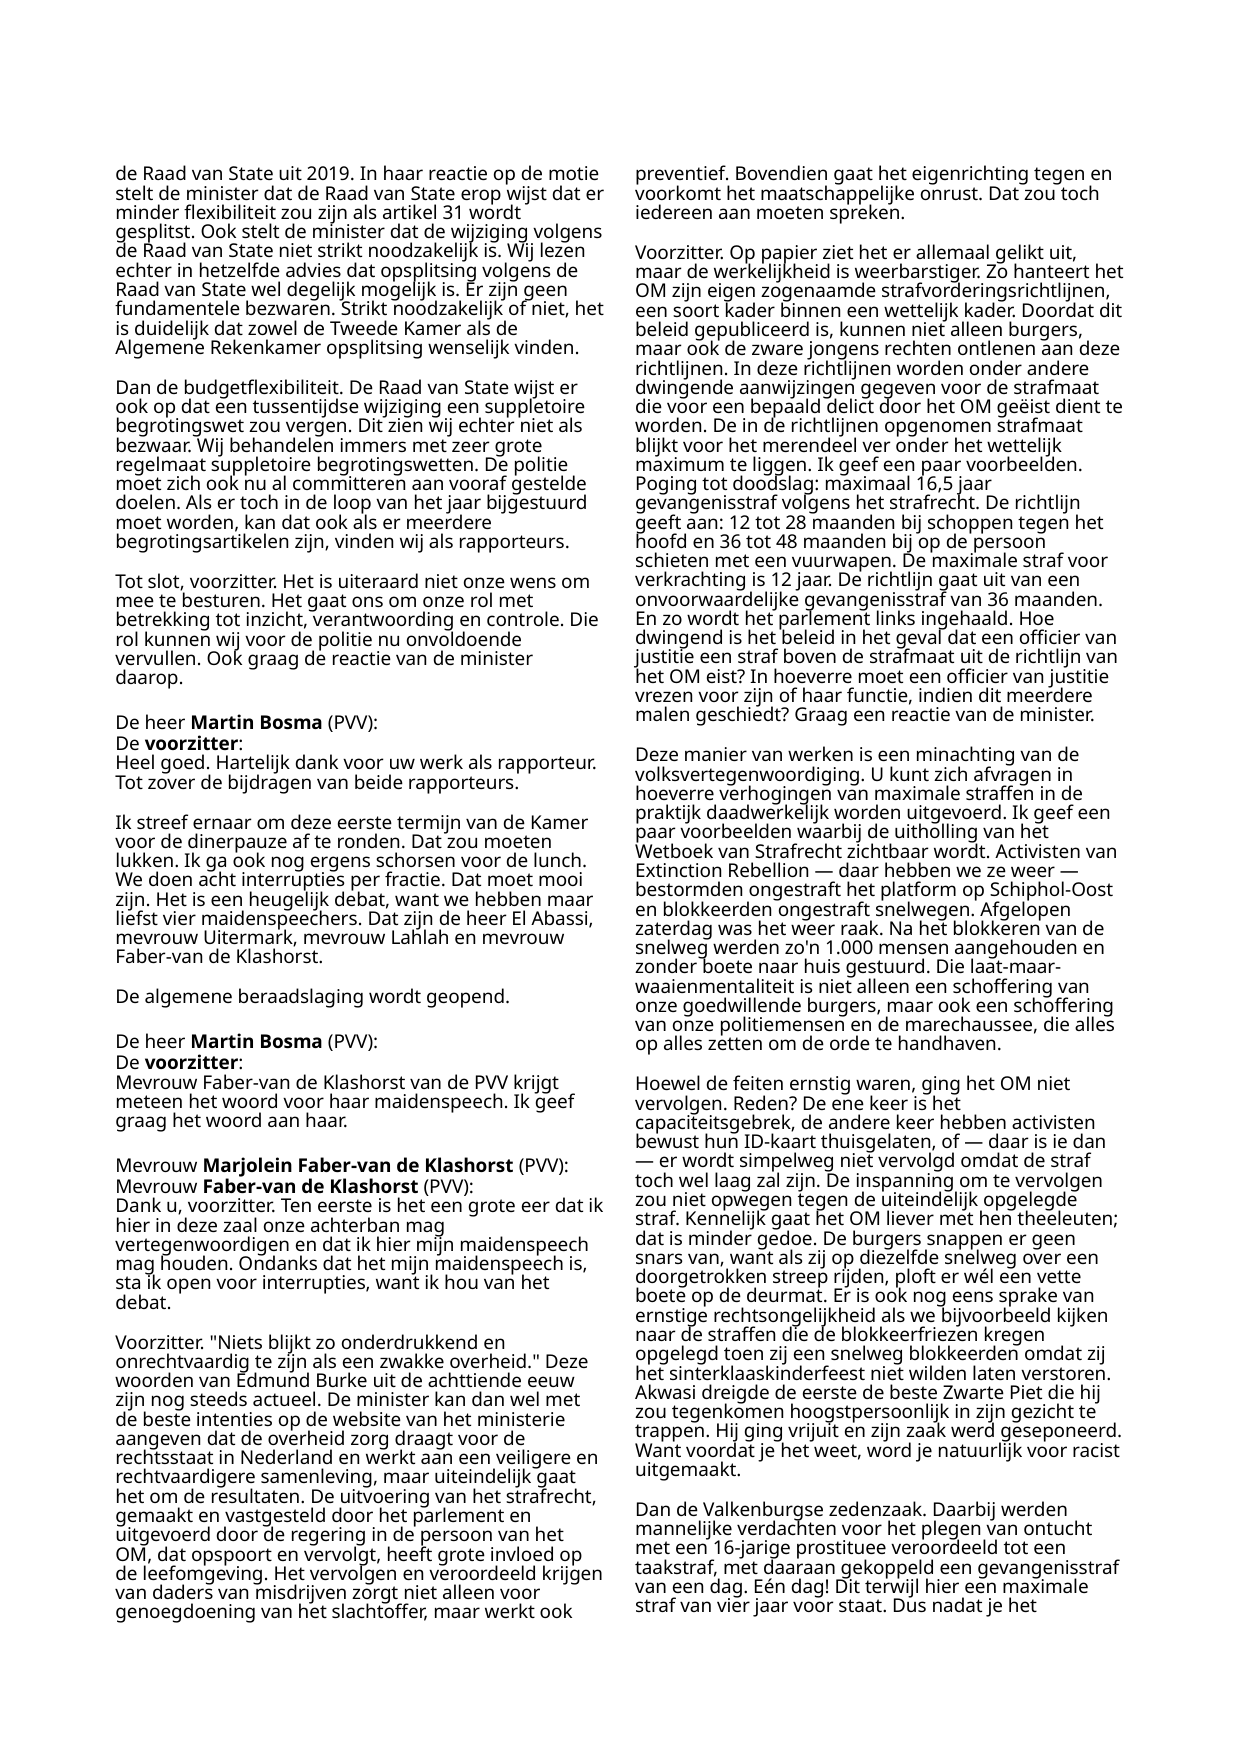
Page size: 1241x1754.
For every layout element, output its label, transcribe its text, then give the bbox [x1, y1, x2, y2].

text de Raad van State uit 2019. In haar reactie op de motie stelt de minister dat de Raad van State erop wijst dat er minder flexibiliteit zou zijn als artikel 31 wordt gesplitst. Ook stelt de minister dat de wijziging volgens de Raad van State niet strikt noodzakelijk is. Wij lezen echter in hetzelfde advies dat opsplitsing volgens de Raad van State wel degelijk mogelijk is. Er zijn geen fundamentele bezwaren. Strikt noodzakelijk of niet, het is duidelijk dat zowel de Tweede Kamer als de Algemene Rekenkamer opsplitsing wenselijk vinden. [115, 165, 605, 358]
text Mevrouw Faber-van de Klashorst (PVV): [115, 1178, 605, 1197]
text De voorzitter: [115, 1054, 605, 1074]
text Ik streef ernaar om deze eerste termijn van de Kamer voor de dinerpauze af te ronden. Dat zou moeten lukken. Ik ga ook nog ergens schorsen voor de lunch. We doen acht interrupties per fractie. Dat moet mooi zijn. Het is een heugelijk debat, want we hebben maar liefst vier maidenspeechers. Dat zijn de heer El Abassi, mevrouw Uitermark, mevrouw Lahlah en mevrouw Faber-van de Klashorst. [115, 814, 605, 968]
text Hoewel de feiten ernstig waren, ging het OM niet vervolgen. Reden? De ene keer is het capaciteitsgebrek, de andere keer hebben activisten bewust hun ID-kaart thuisgelaten, of — daar is ie dan — er wordt simpelweg niet vervolgd omdat de straf toch wel laag zal zijn. De inspanning om te vervolgen zou niet opwegen tegen de uiteindelijk opgelegde straf. Kennelijk gaat het OM liever met hen theeleuten; dat is minder gedoe. De burgers snappen er geen snars van, want als zij op diezelfde snelweg over een doorgetrokken streep rijden, ploft er wél een vette boete op de deurmat. Er is ook nog eens sprake van ernstige rechtsongelijkheid als we bijvoorbeeld kijken naar de straffen die de blokkeerfriezen kregen opgelegd toen zij een snelweg blokkeerden omdat zij het sinterklaaskinderfeest niet wilden laten verstoren. Akwasi dreigde de eerste de beste Zwarte Piet die hij zou tegenkomen hoogstpersoonlijk in zijn gezicht te trappen. Hij ging vrijuit en zijn zaak werd geseponeerd. Want voordat je het weet, word je natuurlijk voor racist uitgemaakt. [635, 1075, 1125, 1480]
text Mevrouw Marjolein Faber-van de Klashorst (PVV): [115, 1152, 605, 1178]
text De heer Martin Bosma (PVV): [115, 709, 605, 735]
text De heer Martin Bosma (PVV): [115, 1029, 605, 1054]
text preventief. Bovendien gaat het eigenrichting tegen en voorkomt het maatschappelijke onrust. Dat zou toch iedereen aan moeten spreken. [635, 165, 1125, 223]
text Dank u, voorzitter. Ten eerste is het een grote eer dat ik hier in deze zaal onze achterban mag vertegenwoordigen en dat ik hier mijn maidenspeech mag houden. Ondanks dat het mijn maidenspeech is, sta ik open voor interrupties, want ik hou van het debat. [115, 1197, 605, 1313]
text Mevrouw Faber-van de Klashorst van de PVV krijgt meteen het woord voor haar maidenspeech. Ik geef graag het woord aan haar. [115, 1074, 605, 1131]
text Voorzitter. Op papier ziet het er allemaal gelikt uit, maar de werkelijkheid is weerbarstiger. Zo hanteert het OM zijn eigen zogenaamde strafvorderingsrichtlijnen, een soort kader binnen een wettelijk kader. Doordat dit beleid gepubliceerd is, kunnen niet alleen burgers, maar ook de zware jongens rechten ontlenen aan deze richtlijnen. In deze richtlijnen worden onder andere dwingende aanwijzingen gegeven voor de strafmaat die voor een bepaald delict door het OM geëist dient te worden. De in de richtlijnen opgenomen strafmaat blijkt voor het merendeel ver onder het wettelijk maximum te liggen. Ik geef een paar voorbeelden. Poging tot doodslag: maximaal 16,5 jaar gevangenisstraf volgens het strafrecht. De richtlijn geeft aan: 12 tot 28 maanden bij schoppen tegen het hoofd en 36 tot 48 maanden bij op de persoon schieten met een vuurwapen. De maximale straf voor verkrachting is 12 jaar. De richtlijn gaat uit van een onvoorwaardelijke gevangenisstraf van 36 maanden. En zo wordt het parlement links ingehaald. Hoe dwingend is het beleid in het geval dat een officier van justitie een straf boven de strafmaat uit de richtlijn van het OM eist? In hoeverre moet een officier van justitie vrezen voor zijn of haar functie, indien dit meerdere malen geschiedt? Graag een reactie van de minister. [635, 244, 1125, 726]
text Tot slot, voorzitter. Het is uiteraard niet onze wens om mee te besturen. Het gaat ons om onze rol met betrekking tot inzicht, verantwoording en controle. Die rol kunnen wij voor de politie nu onvoldoende vervullen. Ook graag de reactie van de minister daarop. [115, 573, 605, 688]
text Voorzitter. "Niets blijkt zo onderdrukkend en onrechtvaardig te zijn als een zwakke overheid." Deze woorden van Edmund Burke uit de achttiende eeuw zijn nog steeds actueel. De minister kan dan wel met de beste intenties op de website van het ministerie aangeven dat de overheid zorg draagt voor de rechtsstaat in Nederland en werkt aan een veiligere en rechtvaardigere samenleving, maar uiteindelijk gaat het om de resultaten. De uitvoering van het strafrecht, gemaakt en vastgesteld door het parlement en uitgevoerd door de regering in de persoon van het OM, dat opspoort en vervolgt, heeft grote invloed op de leefomgeving. Het vervolgen en veroordeeld krijgen van daders van misdrijven zorgt niet alleen voor genoegdoening van het slachtoffer, maar werkt ook [115, 1334, 605, 1623]
text Dan de budgetflexibiliteit. De Raad van State wijst er ook op dat een tussentijdse wijziging een suppletoire begrotingswet zou vergen. Dit zien wij echter niet als bezwaar. Wij behandelen immers met zeer grote regelmaat suppletoire begrotingswetten. De politie moet zich ook nu al committeren aan vooraf gestelde doelen. Als er toch in de loop van het jaar bijgestuurd moet worden, kan dat ook als er meerdere begrotingsartikelen zijn, vinden wij als rapporteurs. [115, 379, 605, 552]
text De algemene beraadslaging wordt geopend. [115, 988, 605, 1008]
text Deze manier van werken is een minachting van de volksvertegenwoordiging. U kunt zich afvragen in hoeverre verhogingen van maximale straffen in de praktijk daadwerkelijk worden uitgevoerd. Ik geef een paar voorbeelden waarbij de uitholling van het Wetboek van Strafrecht zichtbaar wordt. Activisten van Extinction Rebellion — daar hebben we ze weer — bestormden ongestraft het platform op Schiphol-Oost en blokkeerden ongestraft snelwegen. Afgelopen zaterdag was het weer raak. Na het blokkeren van de snelweg werden zo'n 1.000 mensen aangehouden en zonder boete naar huis gestuurd. Die laat-maar-waaienmentaliteit is niet alleen een schoffering van onze goedwillende burgers, maar ook een schoffering van onze politiemensen en de marechaussee, die alles op alles zetten om de orde te handhaven. [635, 746, 1125, 1055]
text Heel goed. Hartelijk dank voor uw werk als rapporteur. Tot zover de bijdragen van beide rapporteurs. [115, 754, 605, 793]
text Dan de Valkenburgse zedenzaak. Daarbij werden mannelijke verdachten voor het plegen van ontucht met een 16-jarige prostituee veroordeeld tot een taakstraf, met daaraan gekoppeld een gevangenisstraf van een dag. Eén dag! Dit terwijl hier een maximale straf van vier jaar voor staat. Dus nadat je het [635, 1501, 1125, 1616]
text De voorzitter: [115, 735, 605, 754]
